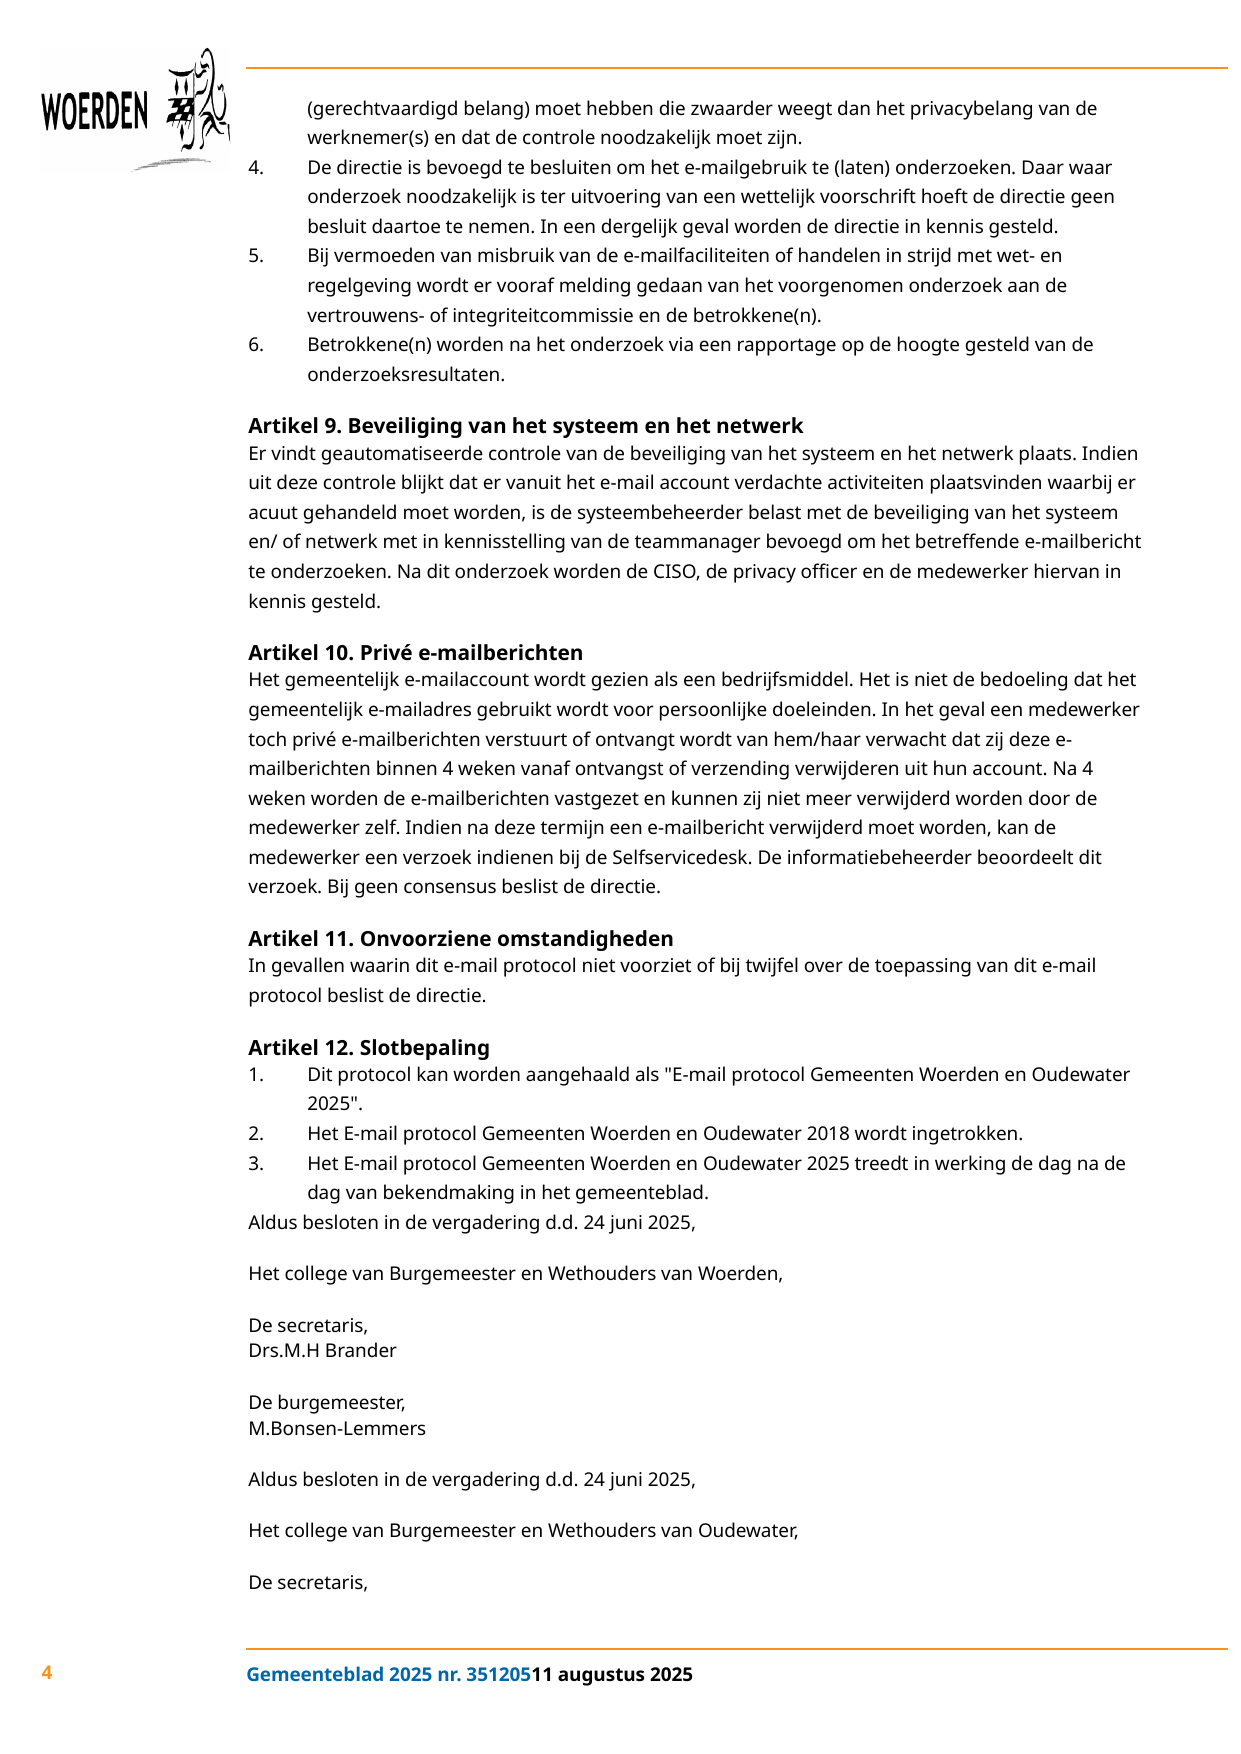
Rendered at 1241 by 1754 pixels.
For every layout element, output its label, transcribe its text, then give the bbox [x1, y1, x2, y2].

text De secretaris, [248, 1569, 1152, 1595]
list Betrokkene(n) worden na het onderzoek via een rapportage op de hoogte gesteld van de onderzoeksresultaten. [248, 331, 1152, 387]
text Artikel 12. Slotbepaling [248, 1033, 1152, 1061]
list Het E-mail protocol Gemeenten Woerden en Oudewater 2018 wordt ingetrokken. [248, 1120, 1152, 1146]
list Bij vermoeden van misbruik van de e-mailfaciliteiten of handelen in strijd met wet- en regelgeving wordt er vooraf melding gedaan van het voorgenomen onderzoek aan de vertrouwens- of integriteitcommissie en de betrokkene(n). [248, 243, 1152, 328]
text De burgemeester, [248, 1389, 1152, 1415]
list Het E-mail protocol Gemeenten Woerden en Oudewater 2025 treedt in werking de dag na de dag van bekendmaking in het gemeenteblad. [248, 1150, 1152, 1205]
text Er vindt geautomatiseerde controle van de beveiliging van het systeem en het netwerk plaats. Indien uit deze controle blijkt dat er vanuit het e-mail account verdachte activiteiten plaatsvinden waarbij er acuut gehandeld moet worden, is de systeembeheerder belast met de beveiliging van het systeem en/ of netwerk met in kennisstelling van de teammanager bevoegd om het betreffende e-mailbericht te onderzoeken. Na dit onderzoek worden de CISO, de privacy officer en de medewerker hiervan in kennis gesteld. [248, 440, 1152, 613]
text Aldus besloten in de vergadering d.d. 24 juni 2025, [248, 1209, 1152, 1235]
text In gevallen waarin dit e-mail protocol niet voorziet of bij twijfel over de toepassing van dit e-mail protocol beslist de directie. [248, 953, 1152, 1008]
text M.Bonsen-Lemmers [248, 1415, 1152, 1441]
text Drs.M.H Brander [248, 1338, 1152, 1363]
text Aldus besloten in de vergadering d.d. 24 juni 2025, [248, 1466, 1152, 1492]
list (gerechtvaardigd belang) moet hebben die zwaarder weegt dan het privacybelang van de werknemer(s) en dat de controle noodzakelijk moet zijn. [248, 95, 1152, 150]
list De directie is bevoegd te besluiten om het e-mailgebruik te (laten) onderzoeken. Daar waar onderzoek noodzakelijk is ter uitvoering van een wettelijk voorschrift hoeft de directie geen besluit daartoe te nemen. In een dergelijk geval worden de directie in kennis gesteld. [248, 154, 1152, 239]
text Het gemeentelijk e-mailaccount wordt gezien als een bedrijfsmiddel. Het is niet de bedoeling dat het gemeentelijk e-mailadres gebruikt wordt voor persoonlijke doeleinden. In het geval een medewerker toch privé e-mailberichten verstuurt of ontvangt wordt van hem/haar verwacht dat zij deze e-mailberichten binnen 4 weken vanaf ontvangst of verzending verwijderen uit hun account. Na 4 weken worden de e-mailberichten vastgezet en kunnen zij niet meer verwijderd worden door de medewerker zelf. Indien na deze termijn een e-mailbericht verwijderd moet worden, kan de medewerker een verzoek indienen bij de Selfservicedesk. De informatiebeheerder beoordeelt dit verzoek. Bij geen consensus beslist de directie. [248, 667, 1152, 899]
text Het college van Burgemeester en Wethouders van Oudewater, [248, 1518, 1152, 1543]
text Artikel 10. Privé e-mailberichten [248, 638, 1152, 667]
text Artikel 9. Beveiliging van het systeem en het netwerk [248, 411, 1152, 440]
text De secretaris, [248, 1312, 1152, 1338]
list Dit protocol kan worden aangehaald als "E-mail protocol Gemeenten Woerden en Oudewater 2025". [248, 1061, 1152, 1116]
text Het college van Burgemeester en Wethouders van Woerden, [248, 1260, 1152, 1286]
text Artikel 11. Onvoorziene omstandigheden [248, 924, 1152, 953]
picture [41, 47, 231, 172]
